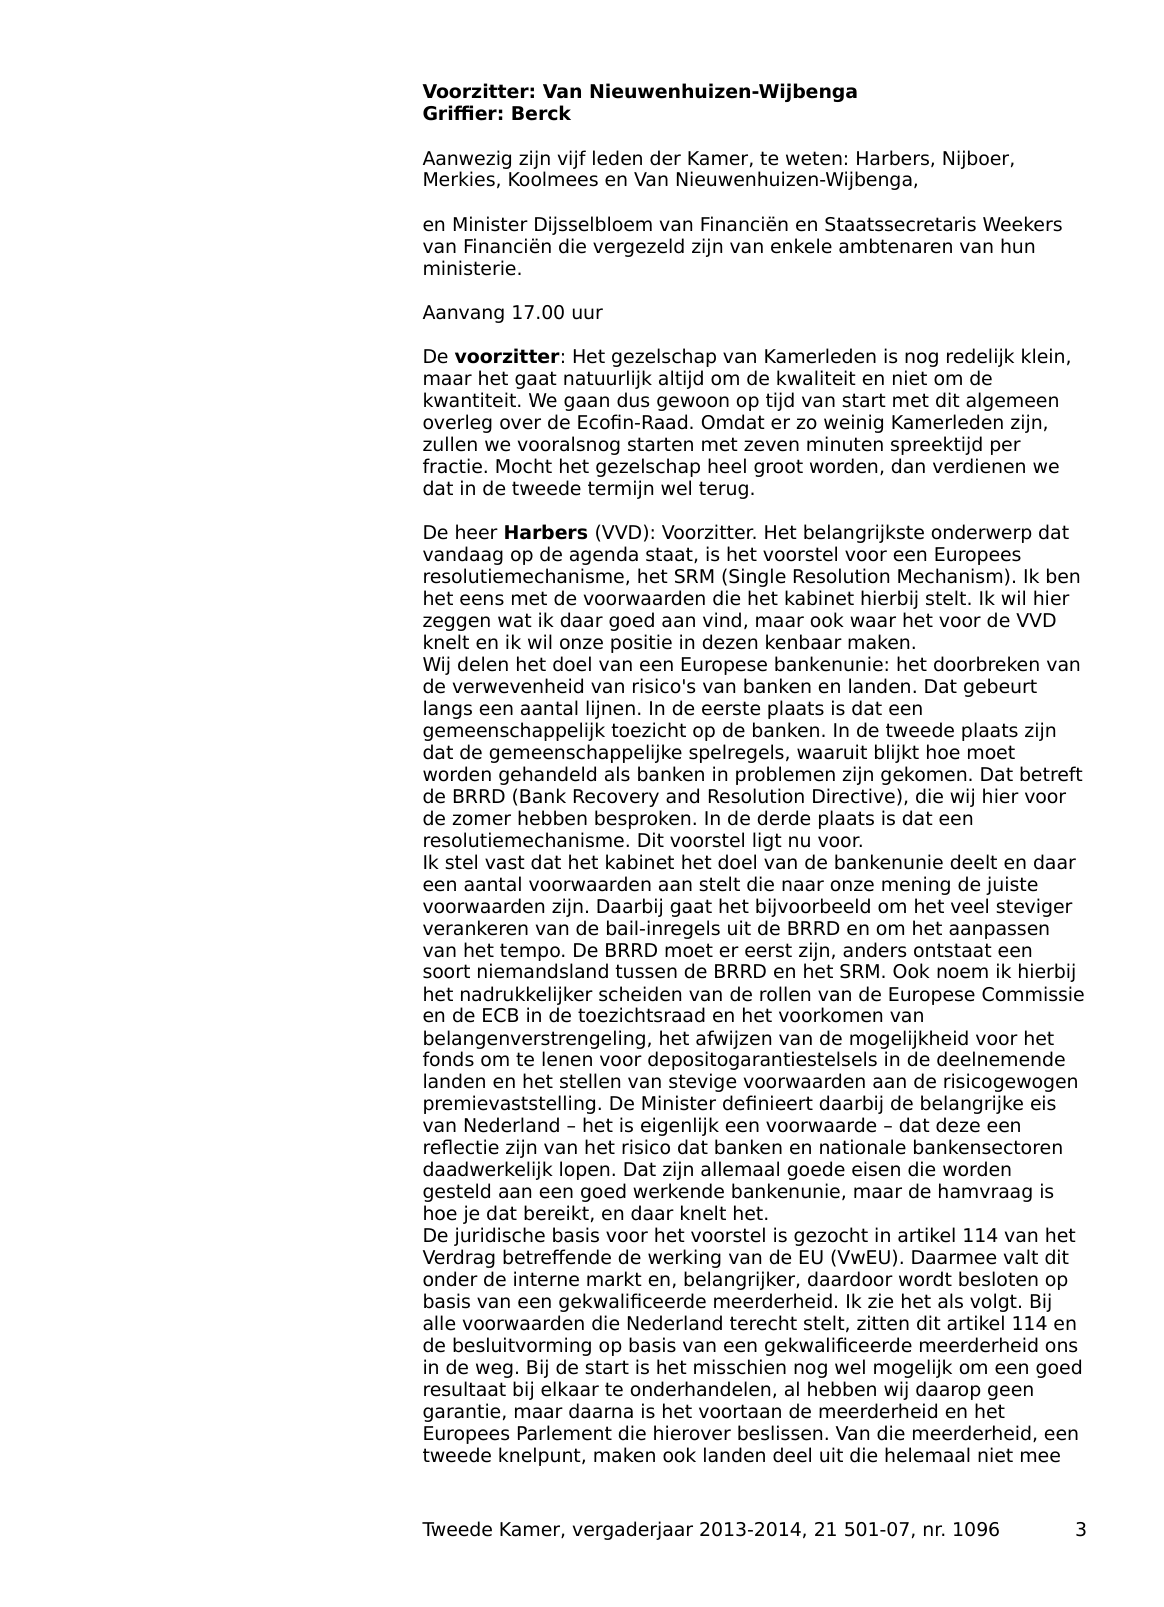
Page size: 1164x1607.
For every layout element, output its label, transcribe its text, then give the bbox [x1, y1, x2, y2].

text Aanwezig zijn vijf leden der Kamer, te weten: Harbers, Nijboer, Merkies, Koolmees en Van Nieuwenhuizen-Wijbenga, [422, 147, 1087, 191]
text Griffier: Berck [422, 103, 1087, 125]
text en Minister Dijsselbloem van Financiën en Staatssecretaris Weekers van Financiën die vergezeld zijn van enkele ambtenaren van hun ministerie. [422, 213, 1087, 279]
text Ik stel vast dat het kabinet het doel van de bankenunie deelt en daar een aantal voorwaarden aan stelt die naar onze mening de juiste voorwaarden zijn. Daarbij gaat het bijvoorbeeld om het veel steviger verankeren van de bail-inregels uit de BRRD en om het aanpassen van het tempo. De BRRD moet er eerst zijn, anders ontstaat een soort niemandsland tussen de BRRD en het SRM. Ook noem ik hierbij het nadrukkelijker scheiden van de rollen van de Europese Commissie en de ECB in de toezichtsraad en het voorkomen van belangenverstrengeling, het afwijzen van de mogelijkheid voor het fonds om te lenen voor depositogarantiestelsels in de deelnemende landen en het stellen van stevige voorwaarden aan de risicogewogen premievaststelling. De Minister definieert daarbij de belangrijke eis van Nederland – het is eigenlijk een voorwaarde – dat deze een reflectie zijn van het risico dat banken en nationale bankensectoren daadwerkelijk lopen. Dat zijn allemaal goede eisen die worden gesteld aan een goed werkende bankenunie, maar de hamvraag is hoe je dat bereikt, en daar knelt het. [422, 852, 1087, 1225]
text De voorzitter: Het gezelschap van Kamerleden is nog redelijk klein, maar het gaat natuurlijk altijd om de kwaliteit en niet om de kwantiteit. We gaan dus gewoon op tijd van start met dit algemeen overleg over de Ecofin-Raad. Omdat er zo weinig Kamerleden zijn, zullen we vooralsnog starten met zeven minuten spreektijd per fractie. Mocht het gezelschap heel groot worden, dan verdienen we dat in de tweede termijn wel terug. [422, 346, 1087, 500]
text De heer Harbers (VVD): Voorzitter. Het belangrijkste onderwerp dat vandaag op de agenda staat, is het voorstel voor een Europees resolutiemechanisme, het SRM (Single Resolution Mechanism). Ik ben het eens met de voorwaarden die het kabinet hierbij stelt. Ik wil hier zeggen wat ik daar goed aan vind, maar ook waar het voor de VVD knelt en ik wil onze positie in dezen kenbaar maken. [422, 522, 1087, 654]
text De juridische basis voor het voorstel is gezocht in artikel 114 van het Verdrag betreffende de werking van de EU (VwEU). Daarmee valt dit onder de interne markt en, belangrijker, daardoor wordt besloten op basis van een gekwalificeerde meerderheid. Ik zie het als volgt. Bij alle voorwaarden die Nederland terecht stelt, zitten dit artikel 114 en de besluitvorming op basis van een gekwalificeerde meerderheid ons in de weg. Bij de start is het misschien nog wel mogelijk om een goed resultaat bij elkaar te onderhandelen, al hebben wij daarop geen garantie, maar daarna is het voortaan de meerderheid en het Europees Parlement die hierover beslissen. Van die meerderheid, een tweede knelpunt, maken ook landen deel uit die helemaal niet mee [422, 1225, 1087, 1467]
text Wij delen het doel van een Europese bankenunie: het doorbreken van de verwevenheid van risico's van banken en landen. Dat gebeurt langs een aantal lijnen. In de eerste plaats is dat een gemeenschappelijk toezicht op de banken. In de tweede plaats zijn dat de gemeenschappelijke spelregels, waaruit blijkt hoe moet worden gehandeld als banken in problemen zijn gekomen. Dat betreft de BRRD (Bank Recovery and Resolution Directive), die wij hier voor de zomer hebben besproken. In de derde plaats is dat een resolutiemechanisme. Dit voorstel ligt nu voor. [422, 654, 1087, 852]
text Voorzitter: Van Nieuwenhuizen-Wijbenga [422, 81, 1087, 103]
text Aanvang 17.00 uur [422, 302, 1087, 324]
